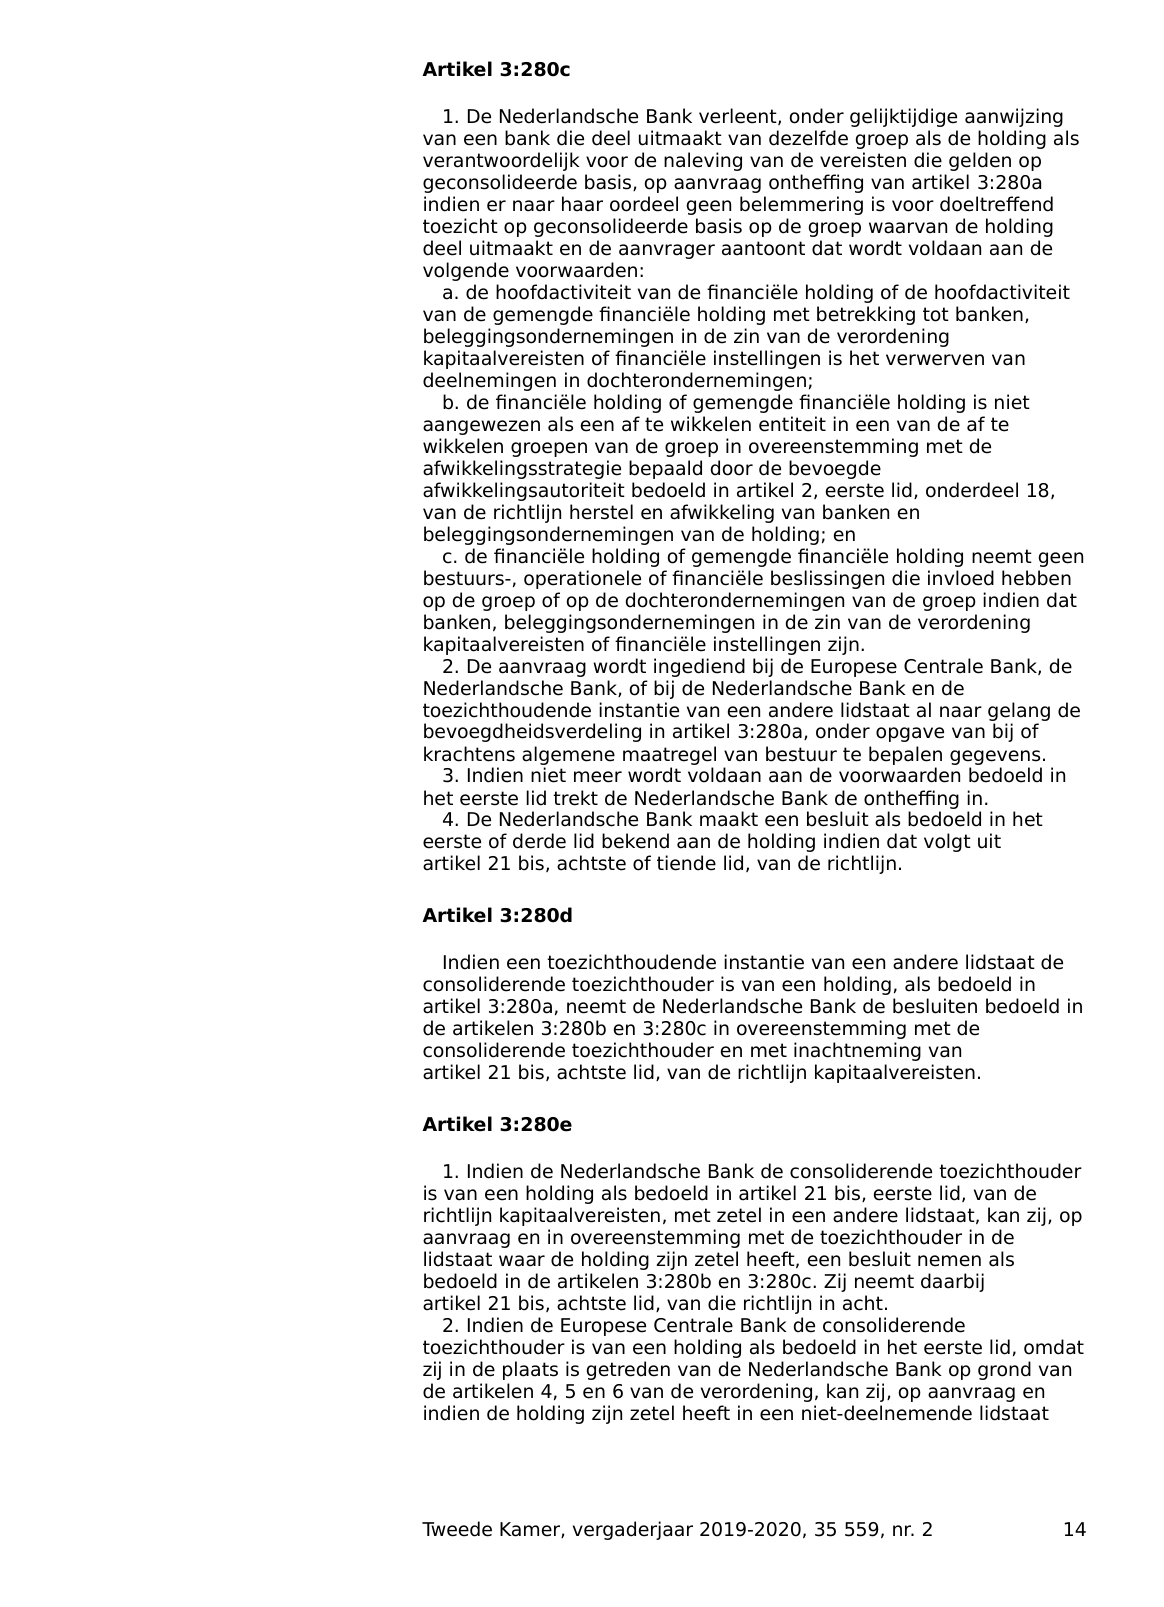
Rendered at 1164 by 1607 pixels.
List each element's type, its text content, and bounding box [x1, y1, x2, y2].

subtitle Artikel 3:280d [422, 905, 1087, 927]
subtitle Artikel 3:280e [422, 1114, 1087, 1136]
text b. de financiële holding of gemengde financiële holding is niet aangewezen als een af te wikkelen entiteit in een van de af te wikkelen groepen van de groep in overeenstemming met de afwikkelingsstrategie bepaald door de bevoegde afwikkelingsautoriteit bedoeld in artikel 2, eerste lid, onderdeel 18, van de richtlijn herstel en afwikkeling van banken en beleggingsondernemingen van de holding; en [422, 392, 1087, 546]
text c. de financiële holding of gemengde financiële holding neemt geen bestuurs-, operationele of financiële beslissingen die invloed hebben op de groep of op de dochterondernemingen van de groep indien dat banken, beleggingsondernemingen in de zin van de verordening kapitaalvereisten of financiële instellingen zijn. [422, 546, 1087, 656]
text 1. De Nederlandsche Bank verleent, onder gelijktijdige aanwijzing van een bank die deel uitmaakt van dezelfde groep als de holding als verantwoordelijk voor de naleving van de vereisten die gelden op geconsolideerde basis, op aanvraag ontheffing van artikel 3:280a indien er naar haar oordeel geen belemmering is voor doeltreffend toezicht op geconsolideerde basis op de groep waarvan de holding deel uitmaakt en de aanvrager aantoont dat wordt voldaan aan de volgende voorwaarden: [422, 106, 1087, 282]
text a. de hoofdactiviteit van de financiële holding of de hoofdactiviteit van de gemengde financiële holding met betrekking tot banken, beleggingsondernemingen in de zin van de verordening kapitaalvereisten of financiële instellingen is het verwerven van deelnemingen in dochterondernemingen; [422, 282, 1087, 392]
subtitle Artikel 3:280c [422, 59, 1087, 81]
text 4. De Nederlandsche Bank maakt een besluit als bedoeld in het eerste of derde lid bekend aan de holding indien dat volgt uit artikel 21 bis, achtste of tiende lid, van de richtlijn. [422, 809, 1087, 875]
text 2. Indien de Europese Centrale Bank de consoliderende toezichthouder is van een holding als bedoeld in het eerste lid, omdat zij in de plaats is getreden van de Nederlandsche Bank op grond van de artikelen 4, 5 en 6 van de verordening, kan zij, op aanvraag en indien de holding zijn zetel heeft in een niet-deelnemende lidstaat [422, 1315, 1087, 1425]
text 1. Indien de Nederlandsche Bank de consoliderende toezichthouder is van een holding als bedoeld in artikel 21 bis, eerste lid, van de richtlijn kapitaalvereisten, met zetel in een andere lidstaat, kan zij, op aanvraag en in overeenstemming met de toezichthouder in de lidstaat waar de holding zijn zetel heeft, een besluit nemen als bedoeld in de artikelen 3:280b en 3:280c. Zij neemt daarbij artikel 21 bis, achtste lid, van die richtlijn in acht. [422, 1161, 1087, 1315]
text 2. De aanvraag wordt ingediend bij de Europese Centrale Bank, de Nederlandsche Bank, of bij de Nederlandsche Bank en de toezichthoudende instantie van een andere lidstaat al naar gelang de bevoegdheidsverdeling in artikel 3:280a, onder opgave van bij of krachtens algemene maatregel van bestuur te bepalen gegevens. [422, 656, 1087, 765]
text 3. Indien niet meer wordt voldaan aan de voorwaarden bedoeld in het eerste lid trekt de Nederlandsche Bank de ontheffing in. [422, 765, 1087, 809]
text Indien een toezichthoudende instantie van een andere lidstaat de consoliderende toezichthouder is van een holding, als bedoeld in artikel 3:280a, neemt de Nederlandsche Bank de besluiten bedoeld in de artikelen 3:280b en 3:280c in overeenstemming met de consoliderende toezichthouder en met inachtneming van artikel 21 bis, achtste lid, van de richtlijn kapitaalvereisten. [422, 952, 1087, 1084]
